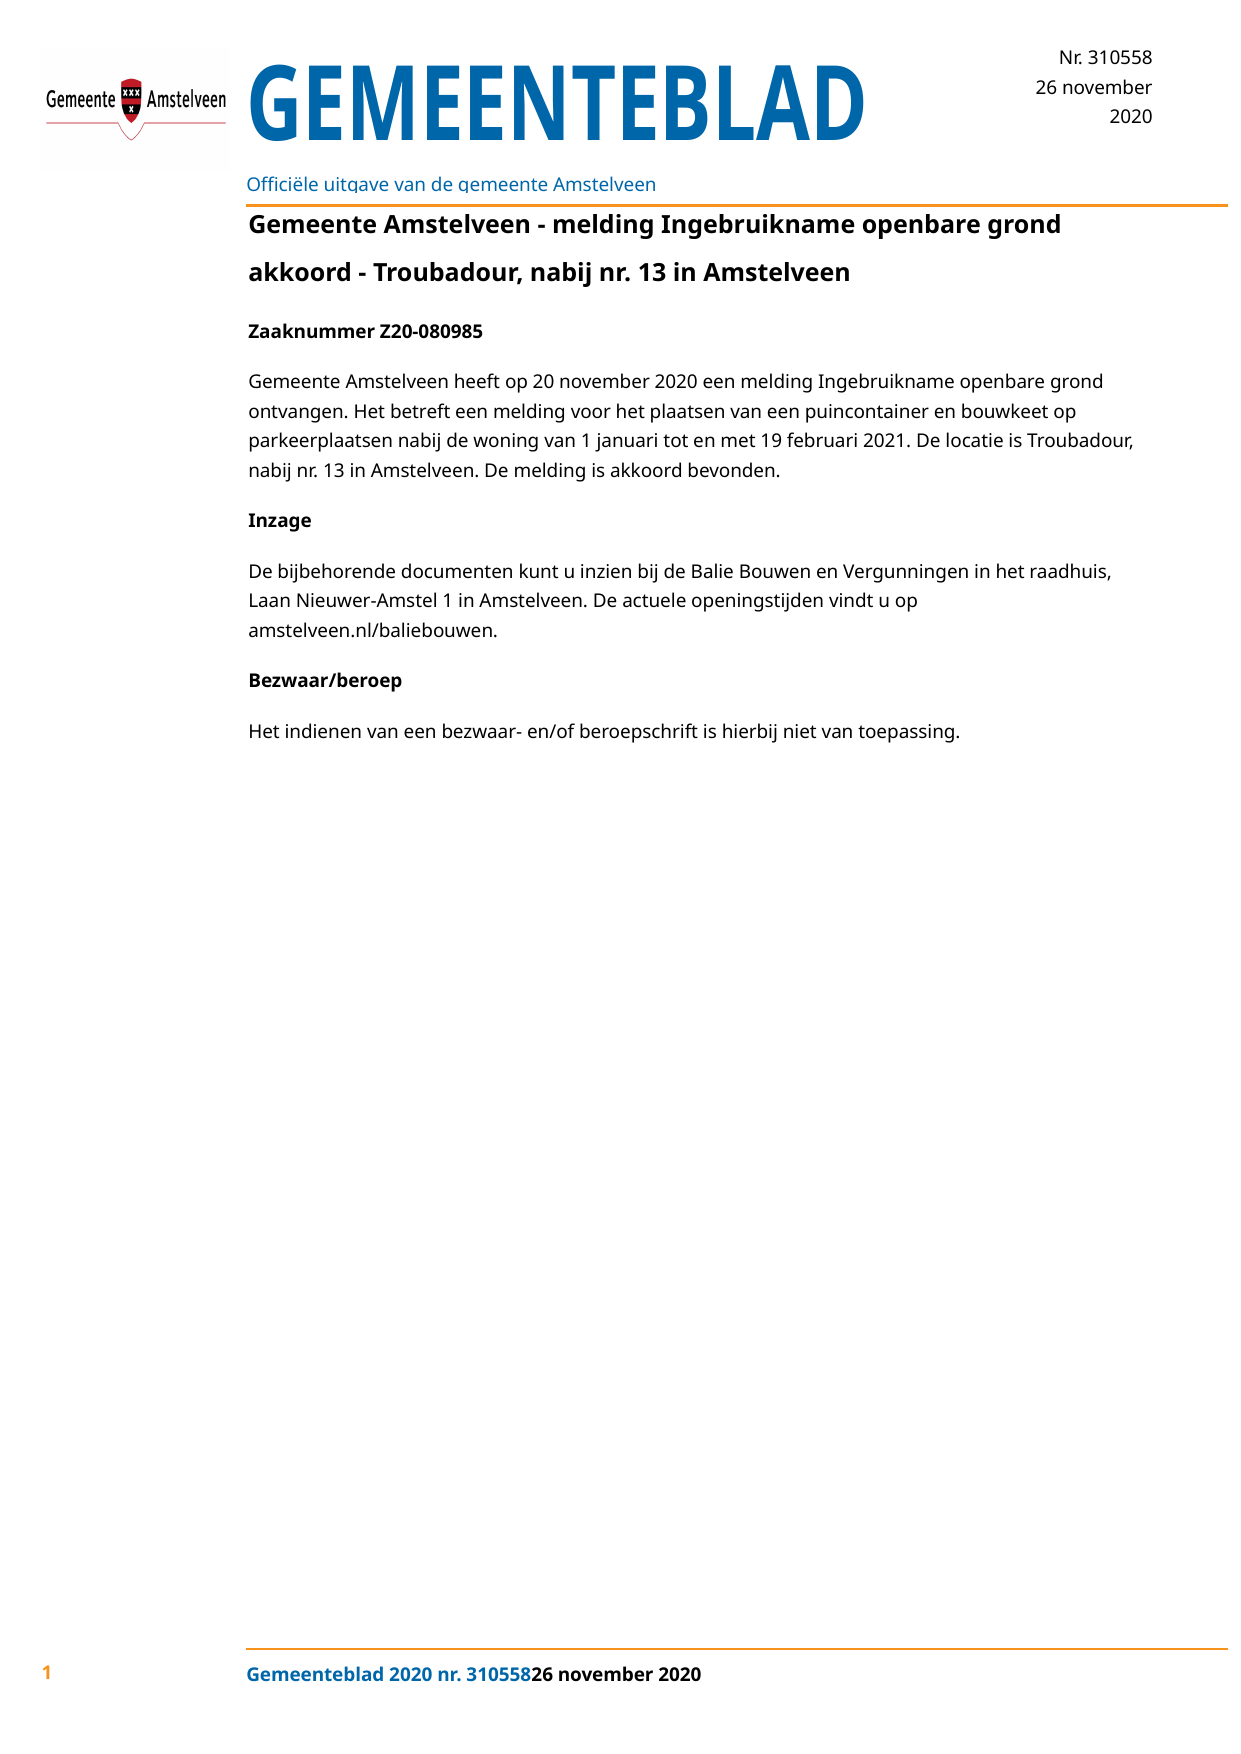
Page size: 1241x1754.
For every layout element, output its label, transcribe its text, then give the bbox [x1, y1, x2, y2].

text Zaaknummer Z20-080985 [248, 318, 1152, 344]
text Gemeente Amstelveen heeft op 20 november 2020 een melding Ingebruikname openbare grond ontvangen. Het betreft een melding voor het plaatsen van een puincontainer en bouwkeet op parkeerplaatsen nabij de woning van 1 januari tot en met 19 februari 2021. De locatie is Troubadour, nabij nr. 13 in Amstelveen. De melding is akkoord bevonden. [248, 368, 1152, 483]
picture [41, 47, 231, 172]
text Bezwaar/beroep [248, 667, 1152, 693]
text Inzage [248, 507, 1152, 533]
text Het indienen van een bezwaar- en/of beroepschrift is hierbij niet van toepassing. [248, 718, 1152, 744]
text De bijbehorende documenten kunt u inzien bij de Balie Bouwen en Vergunningen in het raadhuis, Laan Nieuwer-Amstel 1 in Amstelveen. De actuele openingstijden vindt u op amstelveen.nl/baliebouwen. [248, 558, 1152, 643]
text Gemeente Amstelveen - melding Ingebruikname openbare grond akkoord - Troubadour, nabij nr. 13 in Amstelveen [248, 207, 1152, 288]
